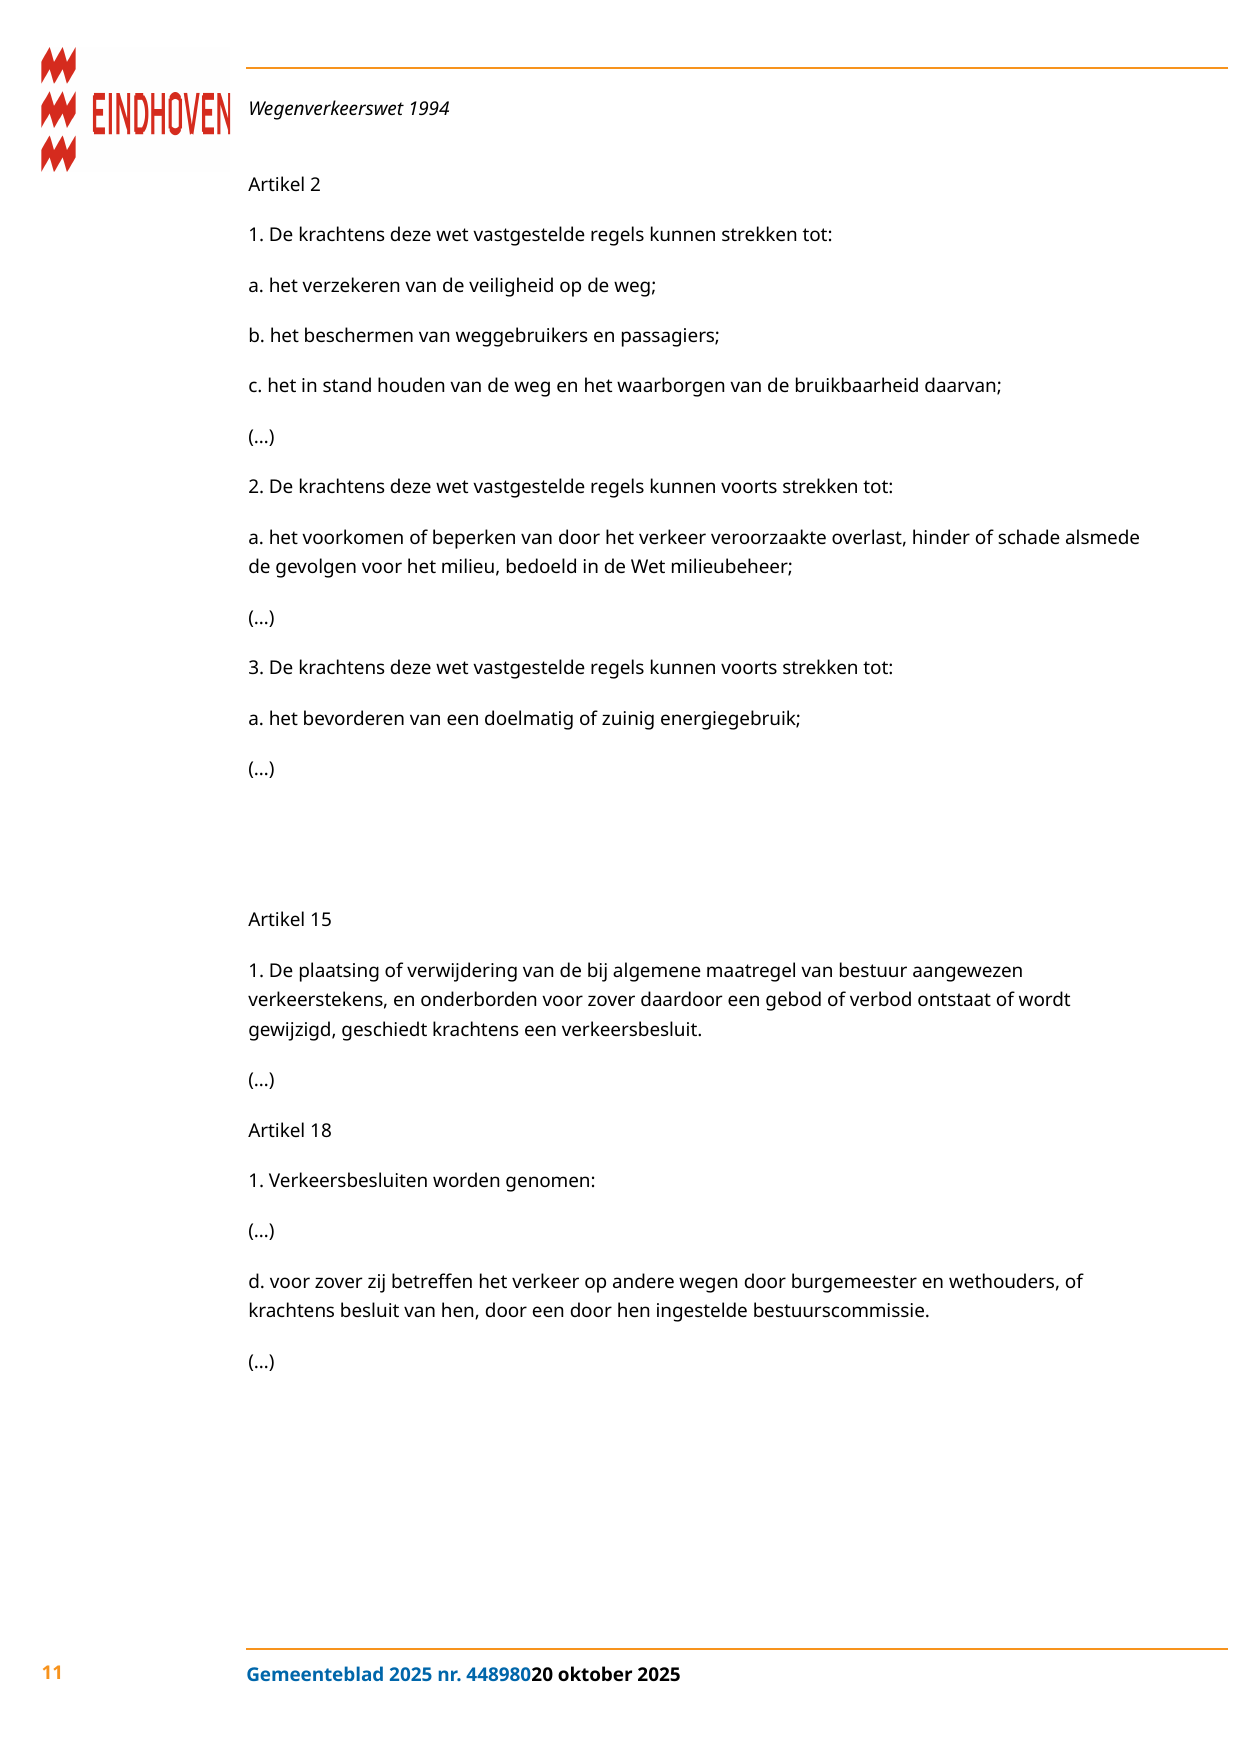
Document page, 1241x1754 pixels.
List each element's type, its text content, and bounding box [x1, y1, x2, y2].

text 3. De krachtens deze wet vastgestelde regels kunnen voorts strekken tot: [248, 654, 1152, 680]
text a. het verzekeren van de veiligheid op de weg; [248, 272, 1152, 297]
text a. het voorkomen of beperken van door het verkeer veroorzaakte overlast, hinder of schade alsmede de gevolgen voor het milieu, bedoeld in de Wet milieubeheer; [248, 524, 1152, 579]
text (…) [248, 755, 1152, 781]
text d. voor zover zij betreffen het verkeer op andere wegen door burgemeester en wethouders, of krachtens besluit van hen, door een door hen ingestelde bestuurscommissie. [248, 1268, 1152, 1323]
text Artikel 15 [248, 906, 1152, 932]
text a. het bevorderen van een doelmatig of zuinig energiegebruik; [248, 705, 1152, 730]
text 1. De krachtens deze wet vastgestelde regels kunnen strekken tot: [248, 221, 1152, 247]
text Artikel 2 [248, 171, 1152, 197]
text (…) [248, 604, 1152, 629]
text 1. De plaatsing of verwijdering van de bij algemene maatregel van bestuur aangewezen verkeerstekens, en onderborden voor zover daardoor een gebod of verbod ontstaat of wordt gewijzigd, geschiedt krachtens een verkeersbesluit. [248, 957, 1152, 1042]
text Artikel 18 [248, 1117, 1152, 1142]
picture [41, 47, 231, 172]
text 1. Verkeersbesluiten worden genomen: [248, 1167, 1152, 1193]
text (…) [248, 1218, 1152, 1243]
text c. het in stand houden van de weg en het waarborgen van de bruikbaarheid daarvan; [248, 373, 1152, 398]
text 2. De krachtens deze wet vastgestelde regels kunnen voorts strekken tot: [248, 473, 1152, 499]
text b. het beschermen van weggebruikers en passagiers; [248, 322, 1152, 348]
text (…) [248, 1066, 1152, 1092]
text (…) [248, 423, 1152, 449]
text Wegenverkeerswet 1994 [248, 95, 1152, 121]
text (…) [248, 1348, 1152, 1374]
